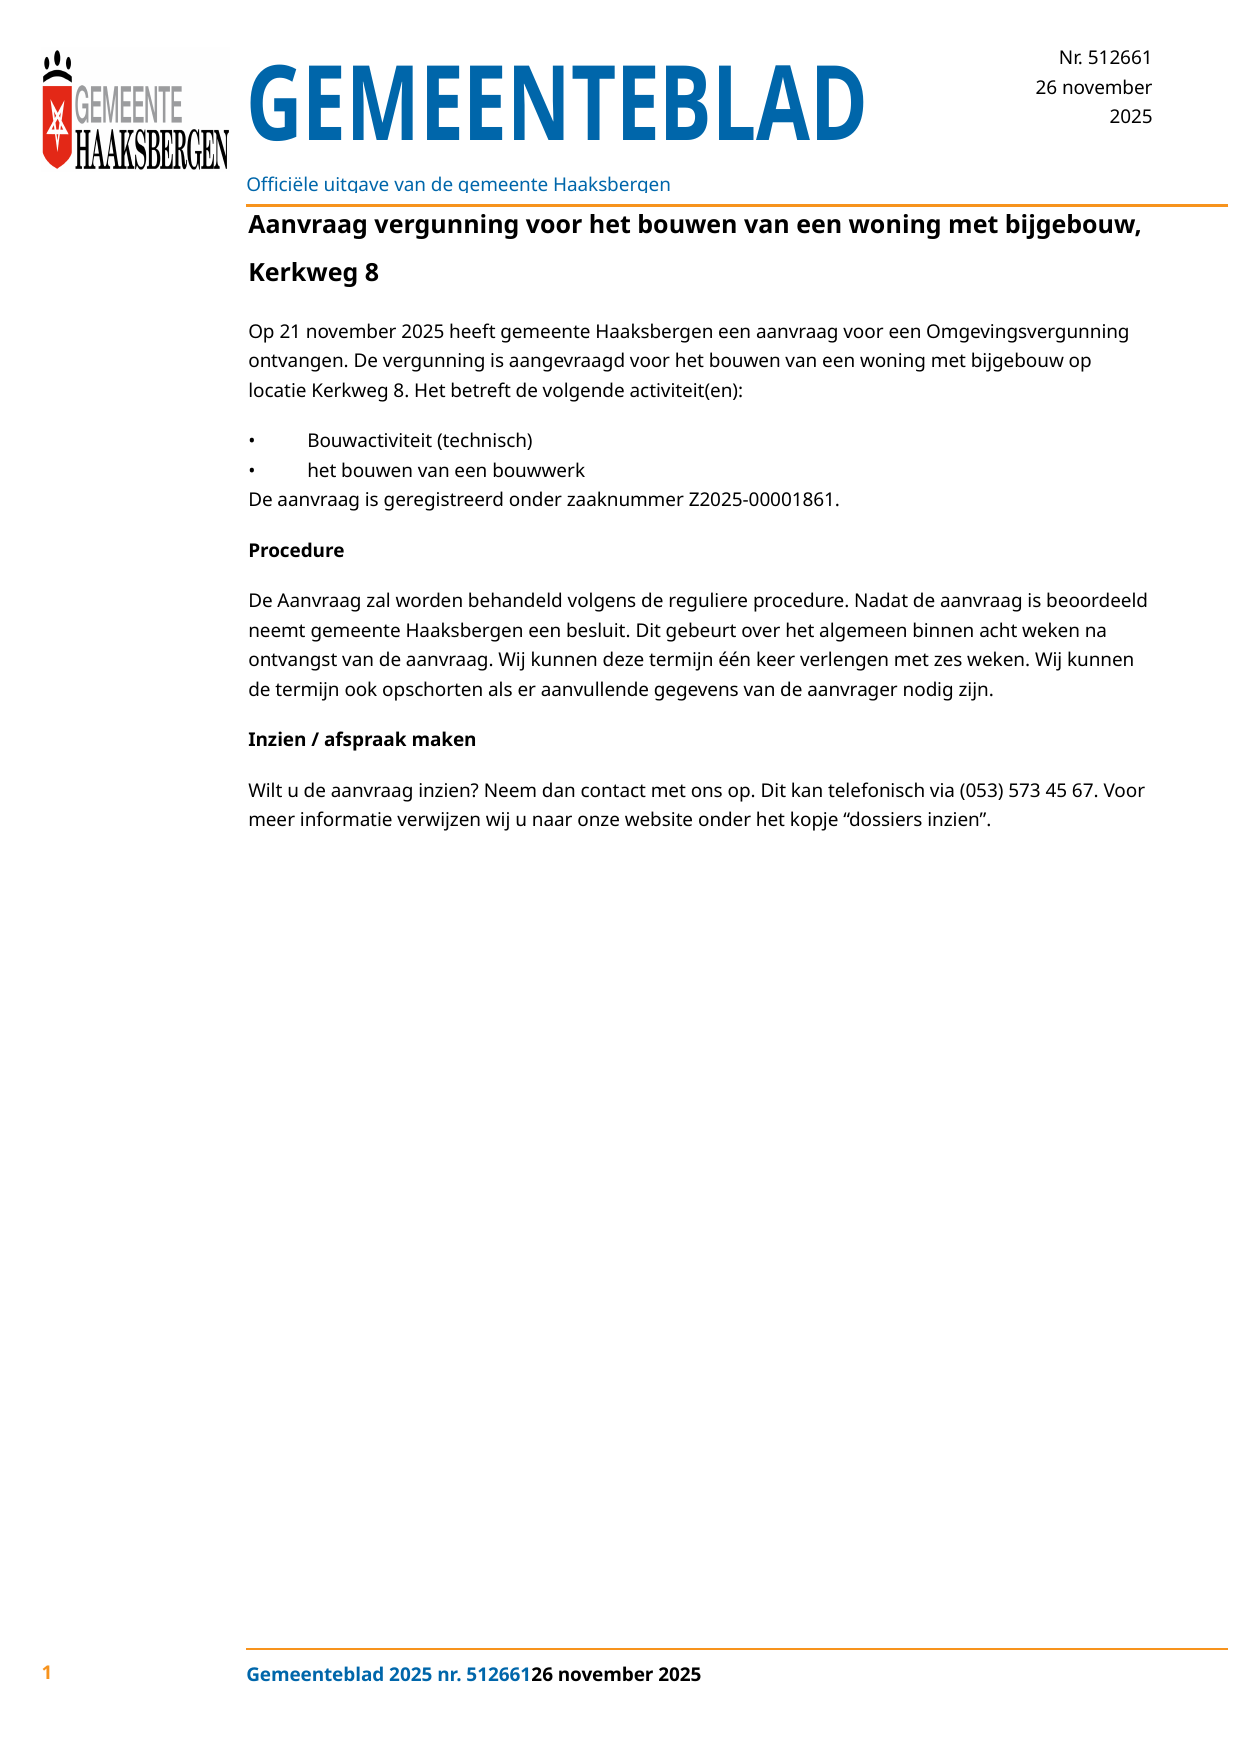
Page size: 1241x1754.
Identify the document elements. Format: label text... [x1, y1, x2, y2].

text Op 21 november 2025 heeft gemeente Haaksbergen een aanvraag voor een Omgevingsvergunning ontvangen. De vergunning is aangevraagd voor het bouwen van een woning met bijgebouw op locatie Kerkweg 8. Het betreft de volgende activiteit(en): [248, 318, 1152, 403]
text De aanvraag is geregistreerd onder zaaknummer Z2025-00001861. [248, 487, 1152, 512]
text Wilt u de aanvraag inzien? Neem dan contact met ons op. Dit kan telefonisch via (053) 573 45 67. Voor meer informatie verwijzen wij u naar onze website onder het kopje “dossiers inzien”. [248, 777, 1152, 832]
text Aanvraag vergunning voor het bouwen van een woning met bijgebouw, Kerkweg 8 [248, 207, 1152, 288]
text Procedure [248, 537, 1152, 563]
text De Aanvraag zal worden behandeld volgens de reguliere procedure. Nadat de aanvraag is beoordeeld neemt gemeente Haaksbergen een besluit. Dit gebeurt over het algemeen binnen acht weken na ontvangst van de aanvraag. Wij kunnen deze termijn één keer verlengen met zes weken. Wij kunnen de termijn ook opschorten als er aanvullende gegevens van de aanvrager nodig zijn. [248, 587, 1152, 702]
text Inzien / afspraak maken [248, 727, 1152, 752]
list het bouwen van een bouwwerk [248, 457, 1152, 483]
picture [41, 47, 231, 172]
list Bouwactiviteit (technisch) [248, 427, 1152, 453]
